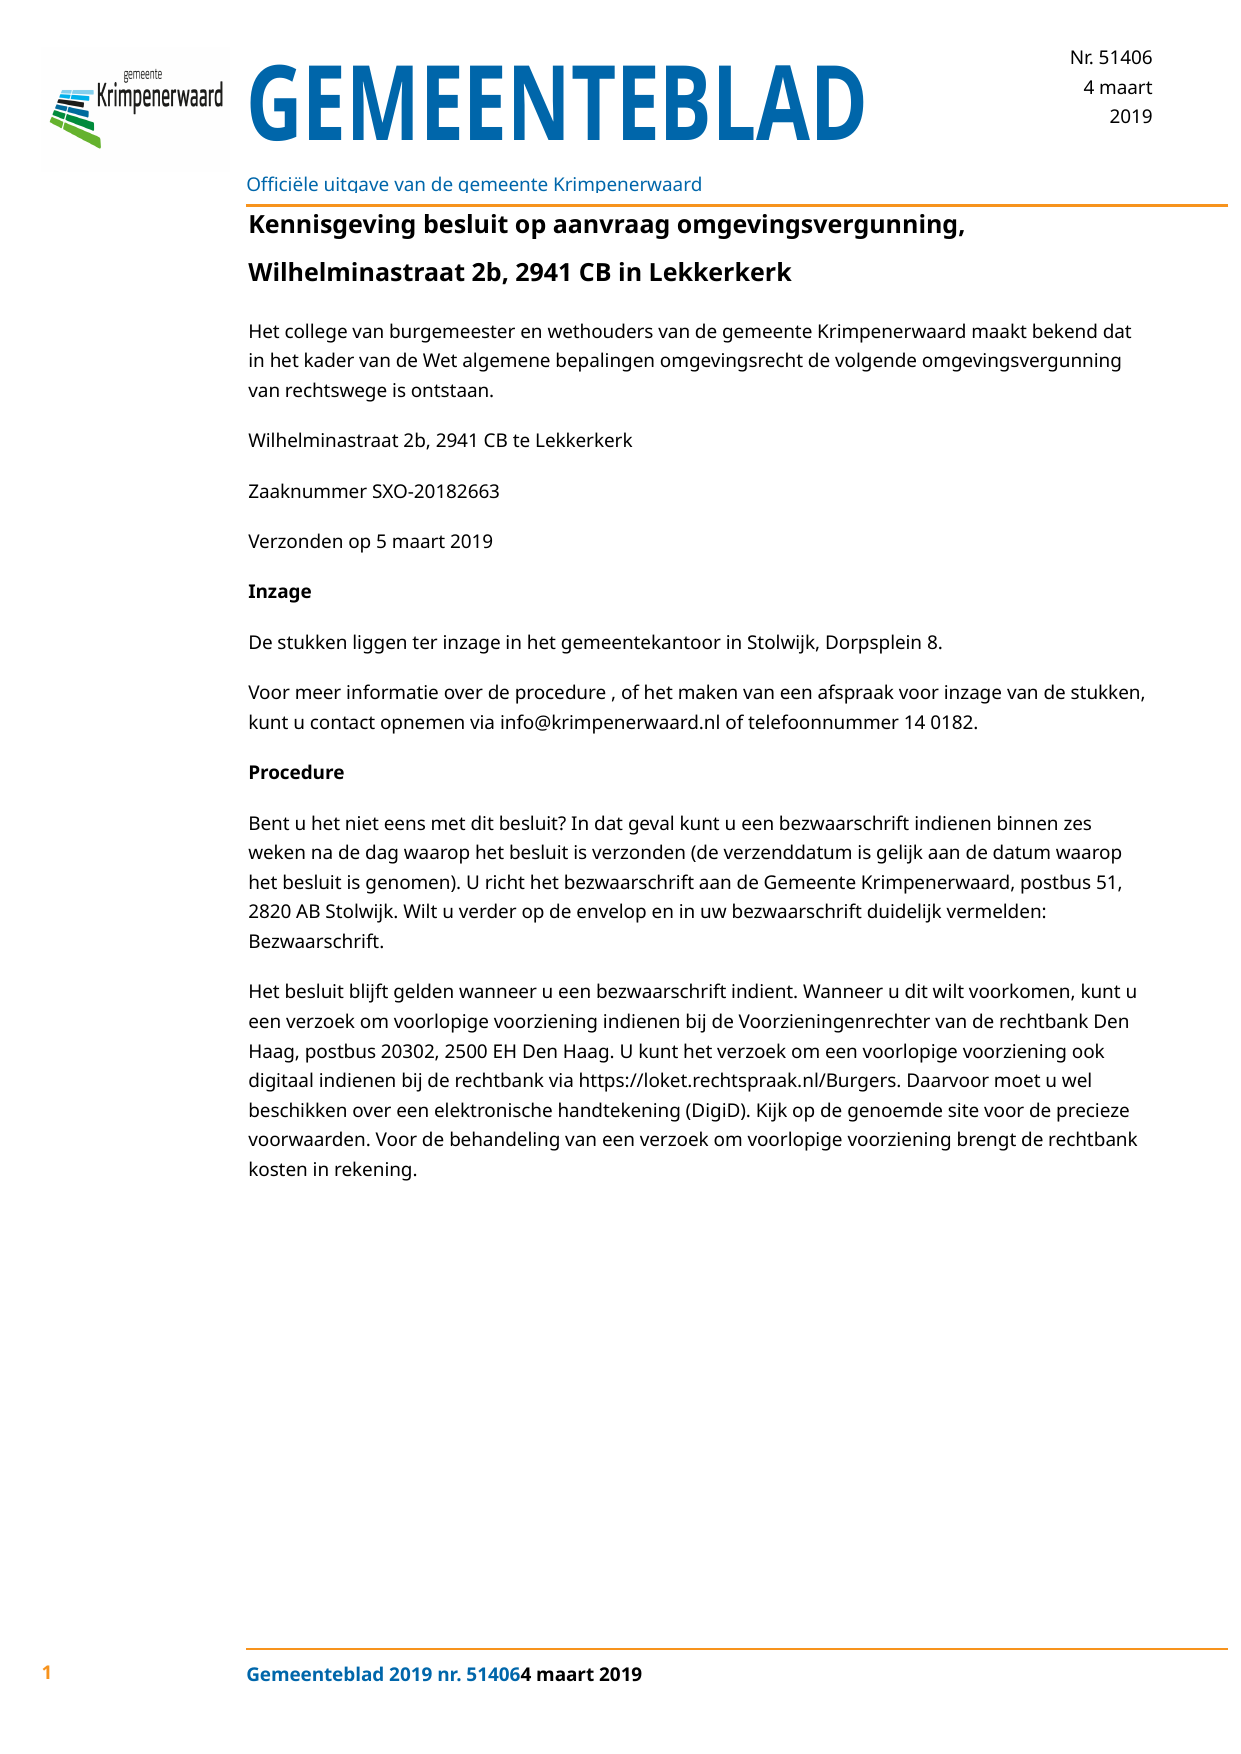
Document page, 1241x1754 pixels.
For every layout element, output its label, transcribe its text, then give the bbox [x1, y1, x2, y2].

text Het besluit blijft gelden wanneer u een bezwaarschrift indient. Wanneer u dit wilt voorkomen, kunt u een verzoek om voorlopige voorziening indienen bij de Voorzieningenrechter van de rechtbank Den Haag, postbus 20302, 2500 EH Den Haag. U kunt het verzoek om een voorlopige voorziening ook digitaal indienen bij de rechtbank via https://loket.rechtspraak.nl/Burgers. Daarvoor moet u wel beschikken over een elektronische handtekening (DigiD). Kijk op de genoemde site voor de precieze voorwaarden. Voor de behandeling van een verzoek om voorlopige voorziening brengt de rechtbank kosten in rekening. [248, 979, 1152, 1182]
text Kennisgeving besluit op aanvraag omgevingsvergunning, Wilhelminastraat 2b, 2941 CB in Lekkerkerk [248, 207, 1152, 288]
text Zaaknummer SXO-20182663 [248, 478, 1152, 504]
text Voor meer informatie over de procedure , of het maken van een afspraak voor inzage van de stukken, kunt u contact opnemen via info@krimpenerwaard.nl of telefoonnummer 14 0182. [248, 679, 1152, 735]
picture [41, 47, 231, 172]
text Inzage [248, 579, 1152, 604]
text Wilhelminastraat 2b, 2941 CB te Lekkerkerk [248, 427, 1152, 453]
text Procedure [248, 759, 1152, 785]
text Verzonden op 5 maart 2019 [248, 528, 1152, 554]
text Bent u het niet eens met dit besluit? In dat geval kunt u een bezwaarschrift indienen binnen zes weken na de dag waarop het besluit is verzonden (de verzenddatum is gelijk aan de datum waarop het besluit is genomen). U richt het bezwaarschrift aan de Gemeente Krimpenerwaard, postbus 51, 2820 AB Stolwijk. Wilt u verder op de envelop en in uw bezwaarschrift duidelijk vermelden: Bezwaarschrift. [248, 810, 1152, 954]
text De stukken liggen ter inzage in het gemeentekantoor in Stolwijk, Dorpsplein 8. [248, 629, 1152, 655]
text Het college van burgemeester en wethouders van de gemeente Krimpenerwaard maakt bekend dat in het kader van de Wet algemene bepalingen omgevingsrecht de volgende omgevingsvergunning van rechtswege is ontstaan. [248, 318, 1152, 403]
